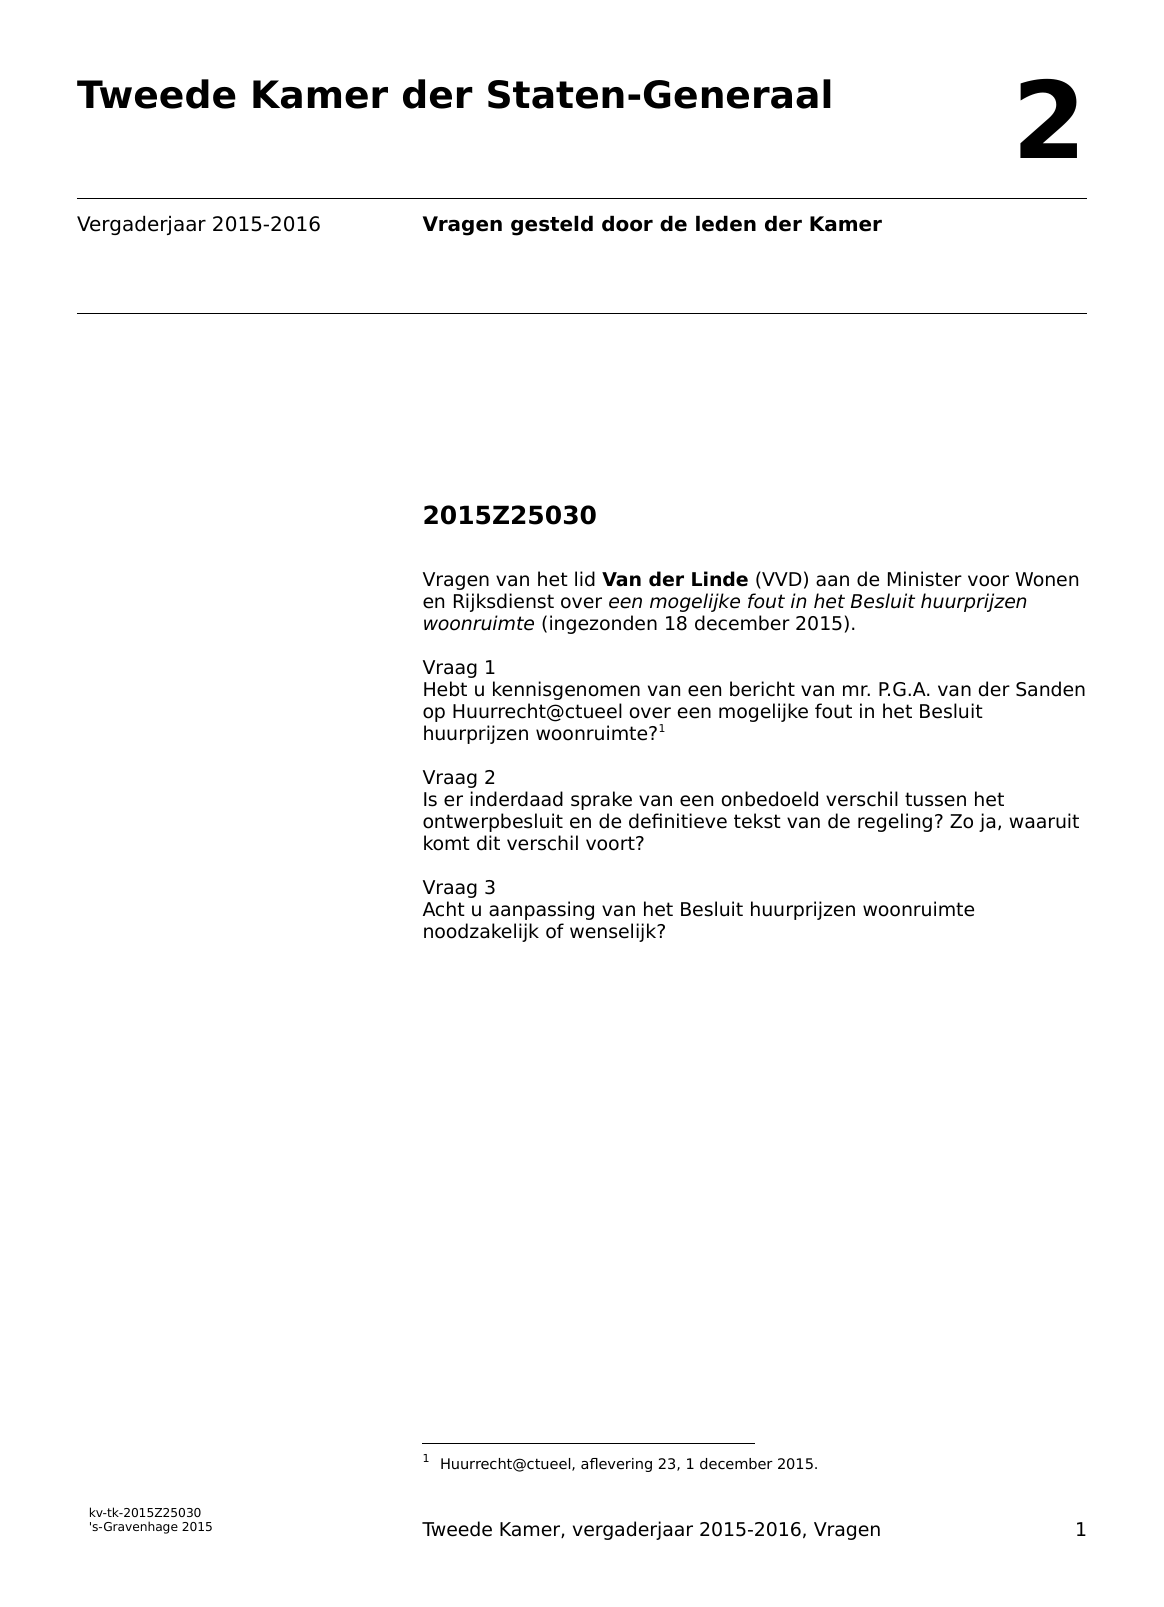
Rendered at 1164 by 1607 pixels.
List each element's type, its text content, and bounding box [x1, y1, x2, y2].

text Huurrecht@ctueel, aflevering 23, 1 december 2015. [422, 1452, 1087, 1474]
text 's-Gravenhage 2015 [88, 1520, 323, 1534]
table_header Tweede Kamer der Staten-Generaal [77, 59, 886, 198]
text Vraag 2 [422, 767, 1087, 789]
table_cell Vragen gesteld door de leden der Kamer [422, 199, 1087, 313]
text Vragen van het lid Van der Linde (VVD) aan de Minister voor Wonen en Rijksdienst over een mogelijke fout in het Besluit huurprijzen woonruimte (ingezonden 18 december 2015). [422, 569, 1087, 635]
text Vraag 3 [422, 877, 1087, 899]
text Acht u aanpassing van het Besluit huurprijzen woonruimte noodzakelijk of wenselijk? [422, 899, 1087, 943]
text Is er inderdaad sprake van een onbedoeld verschil tussen het ontwerpbesluit en de definitieve tekst van de regeling? Zo ja, waaruit komt dit verschil voort? [422, 789, 1087, 855]
text 2015Z25030 [422, 501, 1087, 531]
text Hebt u kennisgenomen van een bericht van mr. P.G.A. van der Sanden op Huurrecht@ctueel over een mogelijke fout in het Besluit huurprijzen woonruimte? [422, 679, 1087, 745]
table_cell Vergaderjaar 2015-2016 [77, 199, 422, 313]
text Vraag 1 [422, 657, 1087, 679]
table_header 2 [886, 59, 1087, 198]
text kv-tk-2015Z25030 [88, 1506, 323, 1520]
